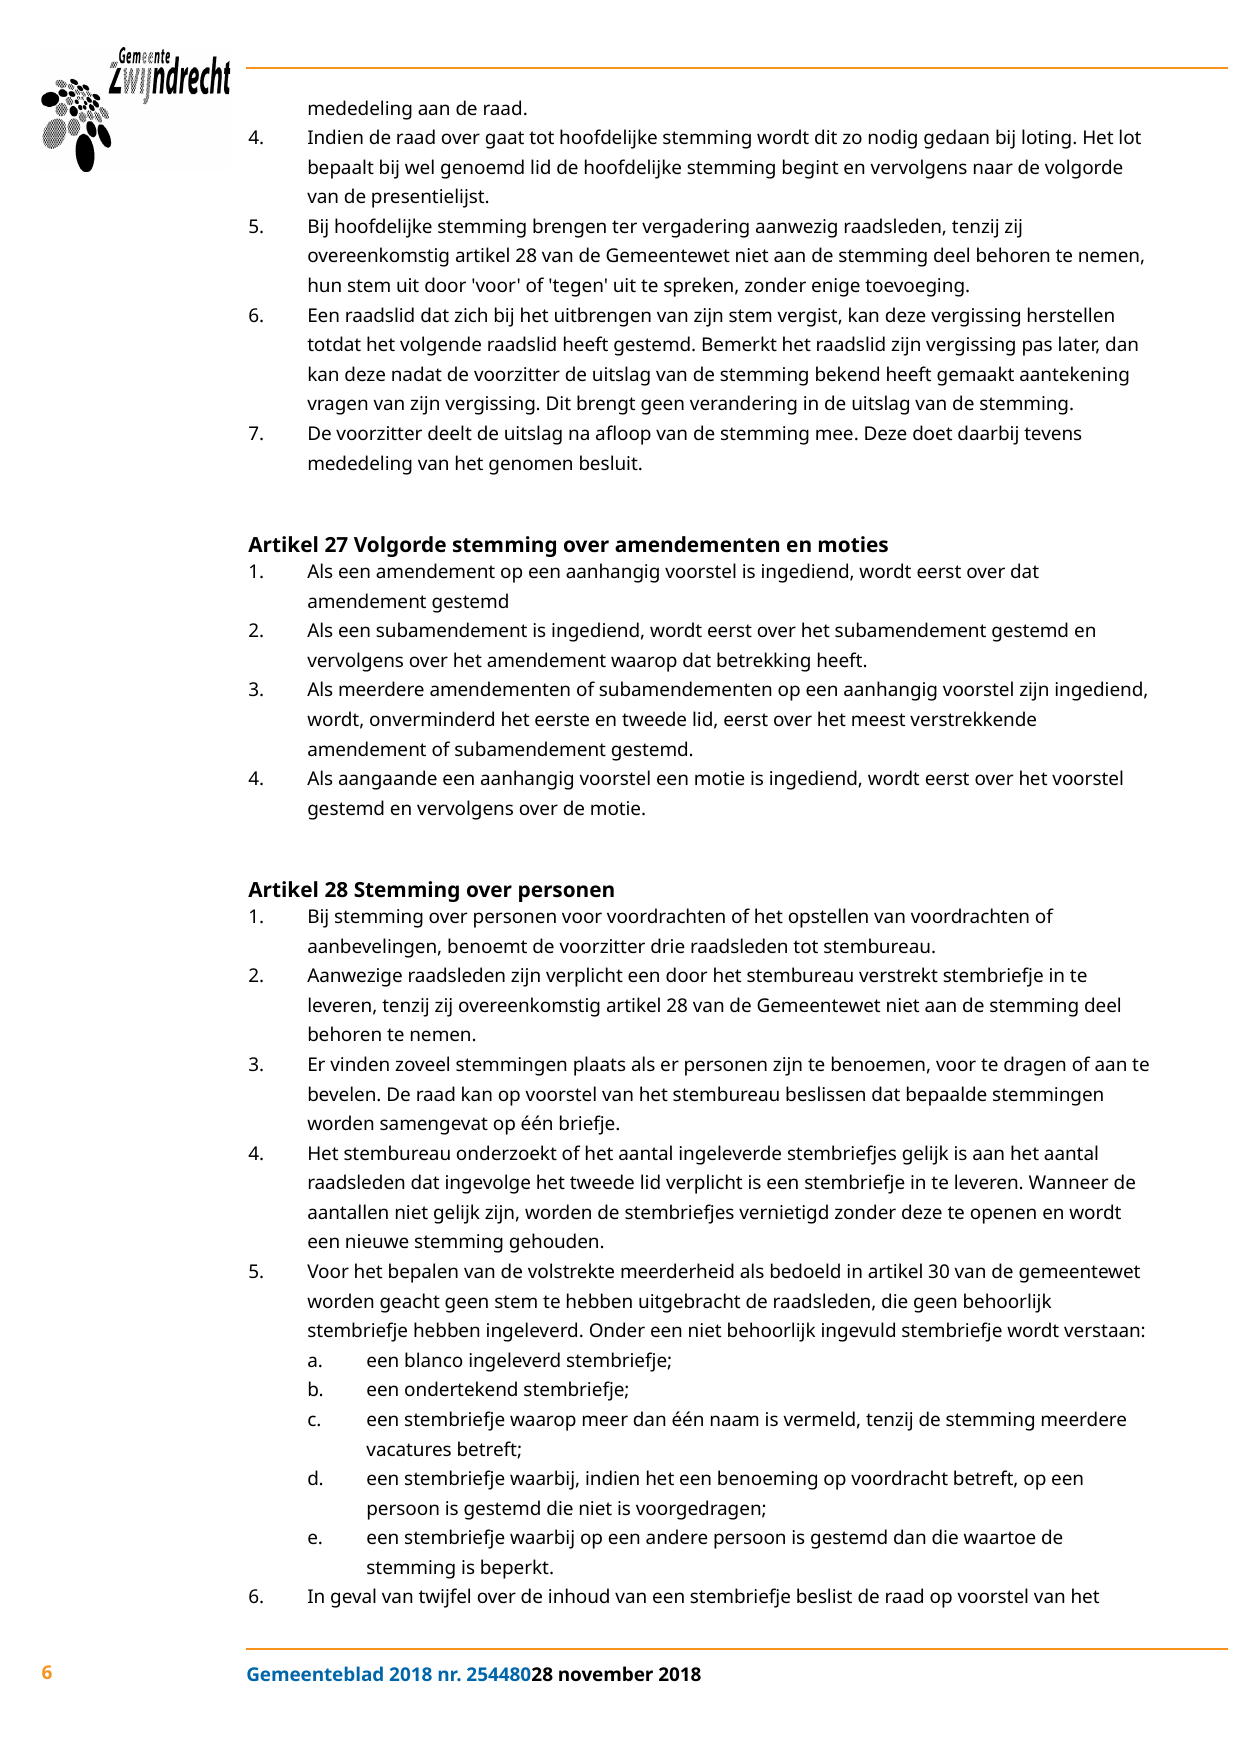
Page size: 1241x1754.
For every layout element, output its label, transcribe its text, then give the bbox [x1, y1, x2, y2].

list een ondertekend stembriefje; [307, 1377, 1152, 1402]
list Als een subamendement is ingediend, wordt eerst over het subamendement gestemd en vervolgens over het amendement waarop dat betrekking heeft. [248, 617, 1152, 673]
text Artikel 27 Volgorde stemming over amendementen en moties [248, 530, 1152, 558]
list Bij hoofdelijke stemming brengen ter vergadering aanwezig raadsleden, tenzij zij overeenkomstig artikel 28 van de Gemeentewet niet aan de stemming deel behoren te nemen, hun stem uit door 'voor' of 'tegen' uit te spreken, zonder enige toevoeging. [248, 213, 1152, 298]
list Bij stemming over personen voor voordrachten of het opstellen van voordrachten of aanbevelingen, benoemt de voorzitter drie raadsleden tot stembureau. [248, 903, 1152, 959]
list een stembriefje waarop meer dan één naam is vermeld, tenzij de stemming meerdere vacatures betreft; [307, 1406, 1152, 1462]
list Als aangaande een aanhangig voorstel een motie is ingediend, wordt eerst over het voorstel gestemd en vervolgens over de motie. [248, 765, 1152, 821]
list een stembriefje waarbij op een andere persoon is gestemd dan die waartoe de stemming is beperkt. [307, 1524, 1152, 1580]
list Voor het bepalen van de volstrekte meerderheid als bedoeld in artikel 30 van de gemeentewet worden geacht geen stem te hebben uitgebracht de raadsleden, die geen behoorlijk stembriefje hebben ingeleverd. Onder een niet behoorlijk ingevuld stembriefje wordt verstaan: [248, 1258, 1152, 1343]
list een stembriefje waarbij, indien het een benoeming op voordracht betreft, op een persoon is gestemd die niet is voorgedragen; [307, 1465, 1152, 1521]
list Als meerdere amendementen of subamendementen op een aanhangig voorstel zijn ingediend, wordt, onverminderd het eerste en tweede lid, eerst over het meest verstrekkende amendement of subamendement gestemd. [248, 677, 1152, 761]
list Er vinden zoveel stemmingen plaats als er personen zijn te benoemen, voor te dragen of aan te bevelen. De raad kan op voorstel van het stembureau beslissen dat bepaalde stemmingen worden samengevat op één briefje. [248, 1051, 1152, 1136]
list Als een amendement op een aanhangig voorstel is ingediend, wordt eerst over dat amendement gestemd [248, 558, 1152, 613]
list Het stembureau onderzoekt of het aantal ingeleverde stembriefjes gelijk is aan het aantal raadsleden dat ingevolge het tweede lid verplicht is een stembriefje in te leveren. Wanneer de aantallen niet gelijk zijn, worden de stembriefjes vernietigd zonder deze te openen en wordt een nieuwe stemming gehouden. [248, 1140, 1152, 1254]
list In geval van twijfel over de inhoud van een stembriefje beslist de raad op voorstel van het [248, 1584, 1152, 1609]
list Indien de raad over gaat tot hoofdelijke stemming wordt dit zo nodig gedaan bij loting. Het lot bepaalt bij wel genoemd lid de hoofdelijke stemming begint en vervolgens naar de volgorde van de presentielijst. [248, 124, 1152, 209]
list De voorzitter deelt de uitslag na afloop van de stemming mee. Deze doet daarbij tevens mededeling van het genomen besluit. [248, 420, 1152, 476]
list mededeling aan de raad. [248, 95, 1152, 121]
text Artikel 28 Stemming over personen [248, 875, 1152, 903]
picture [41, 47, 231, 172]
list Aanwezige raadsleden zijn verplicht een door het stembureau verstrekt stembriefje in te leveren, tenzij zij overeenkomstig artikel 28 van de Gemeentewet niet aan de stemming deel behoren te nemen. [248, 962, 1152, 1047]
list een blanco ingeleverd stembriefje; [307, 1347, 1152, 1373]
list Een raadslid dat zich bij het uitbrengen van zijn stem vergist, kan deze vergissing herstellen totdat het volgende raadslid heeft gestemd. Bemerkt het raadslid zijn vergissing pas later, dan kan deze nadat de voorzitter de uitslag van de stemming bekend heeft gemaakt aantekening vragen van zijn vergissing. Dit brengt geen verandering in de uitslag van de stemming. [248, 302, 1152, 416]
